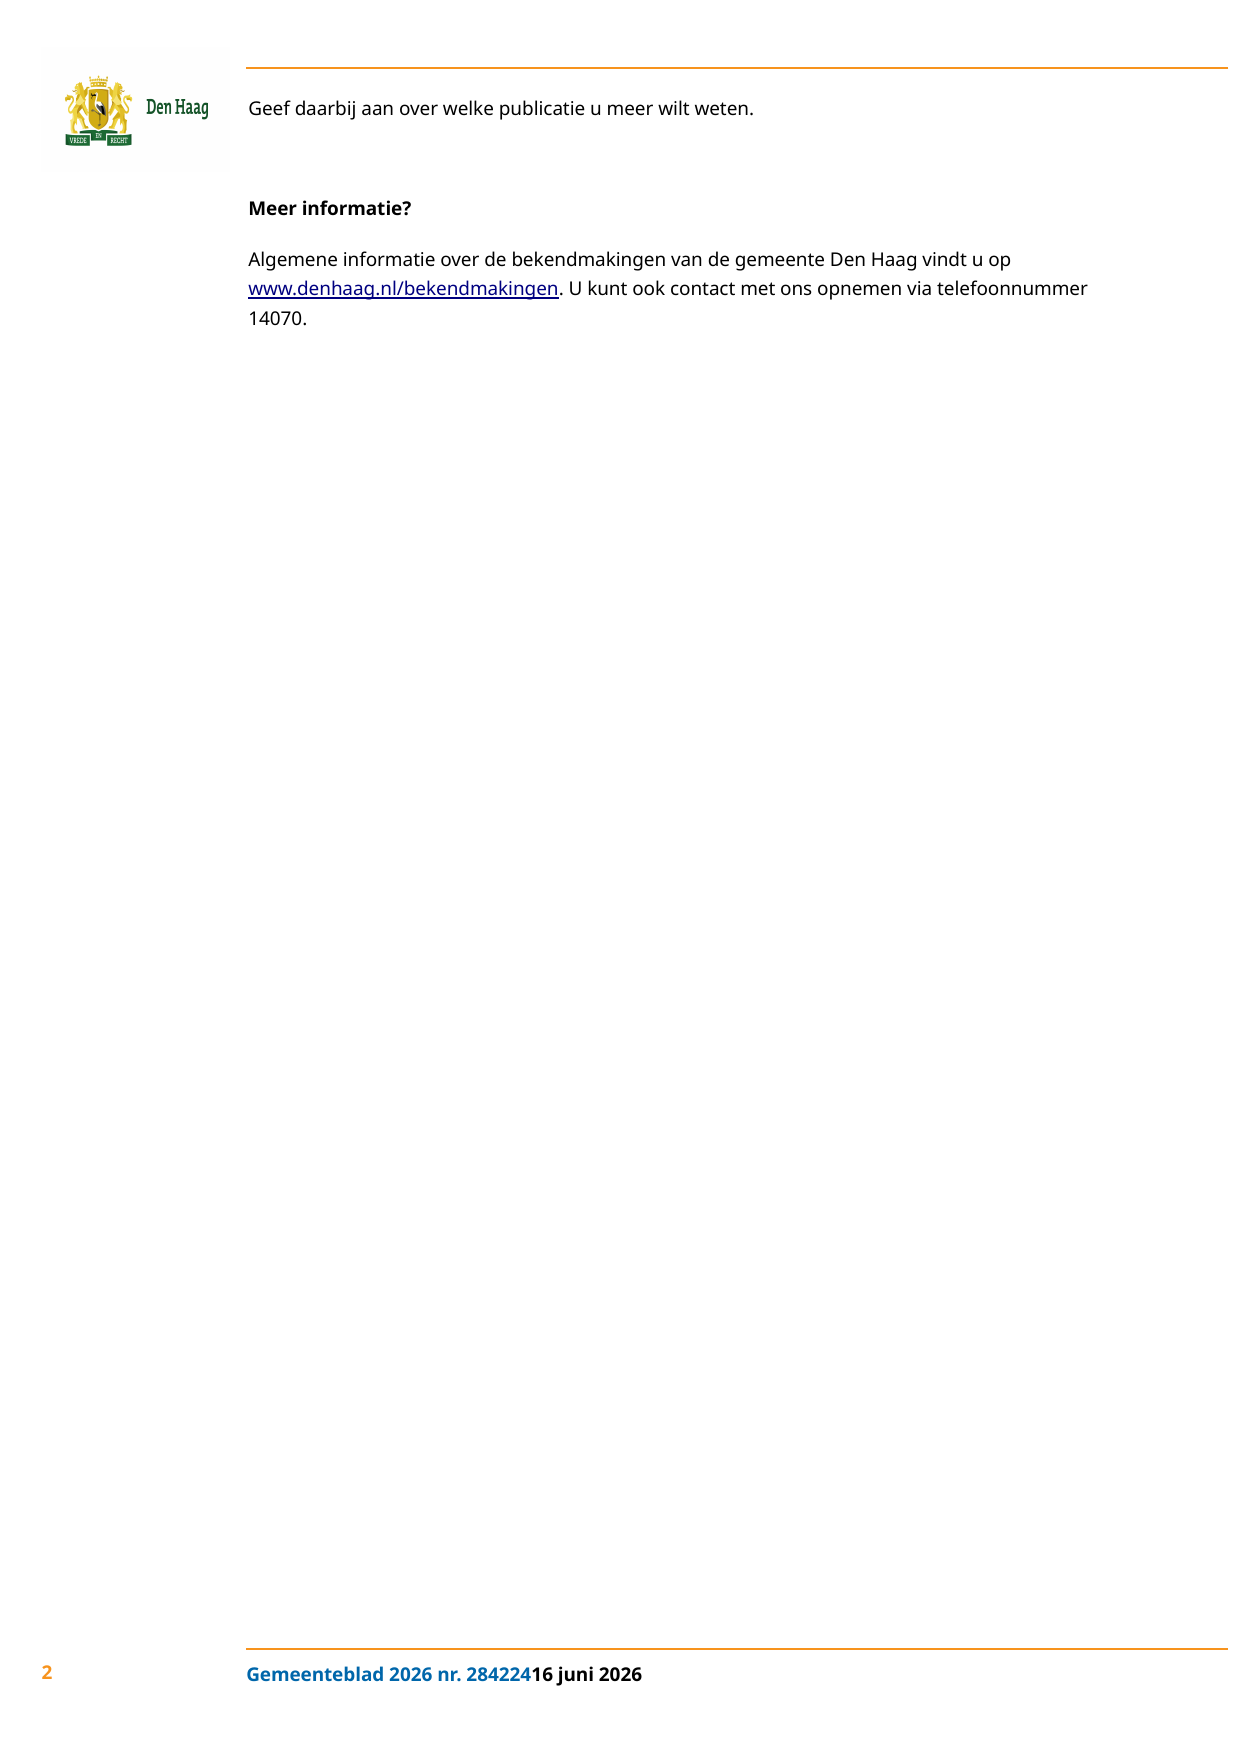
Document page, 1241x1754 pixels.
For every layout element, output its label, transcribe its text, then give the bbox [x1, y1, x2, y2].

text Geef daarbij aan over welke publicatie u meer wilt weten. [248, 95, 1152, 121]
picture [41, 47, 231, 172]
text Meer informatie? [248, 196, 1152, 221]
text Algemene informatie over de bekendmakingen van de gemeente Den Haag vindt u op www.denhaag.nl/bekendmakingen. U kunt ook contact met ons opnemen via telefoonnummer 14070. [248, 246, 1152, 331]
